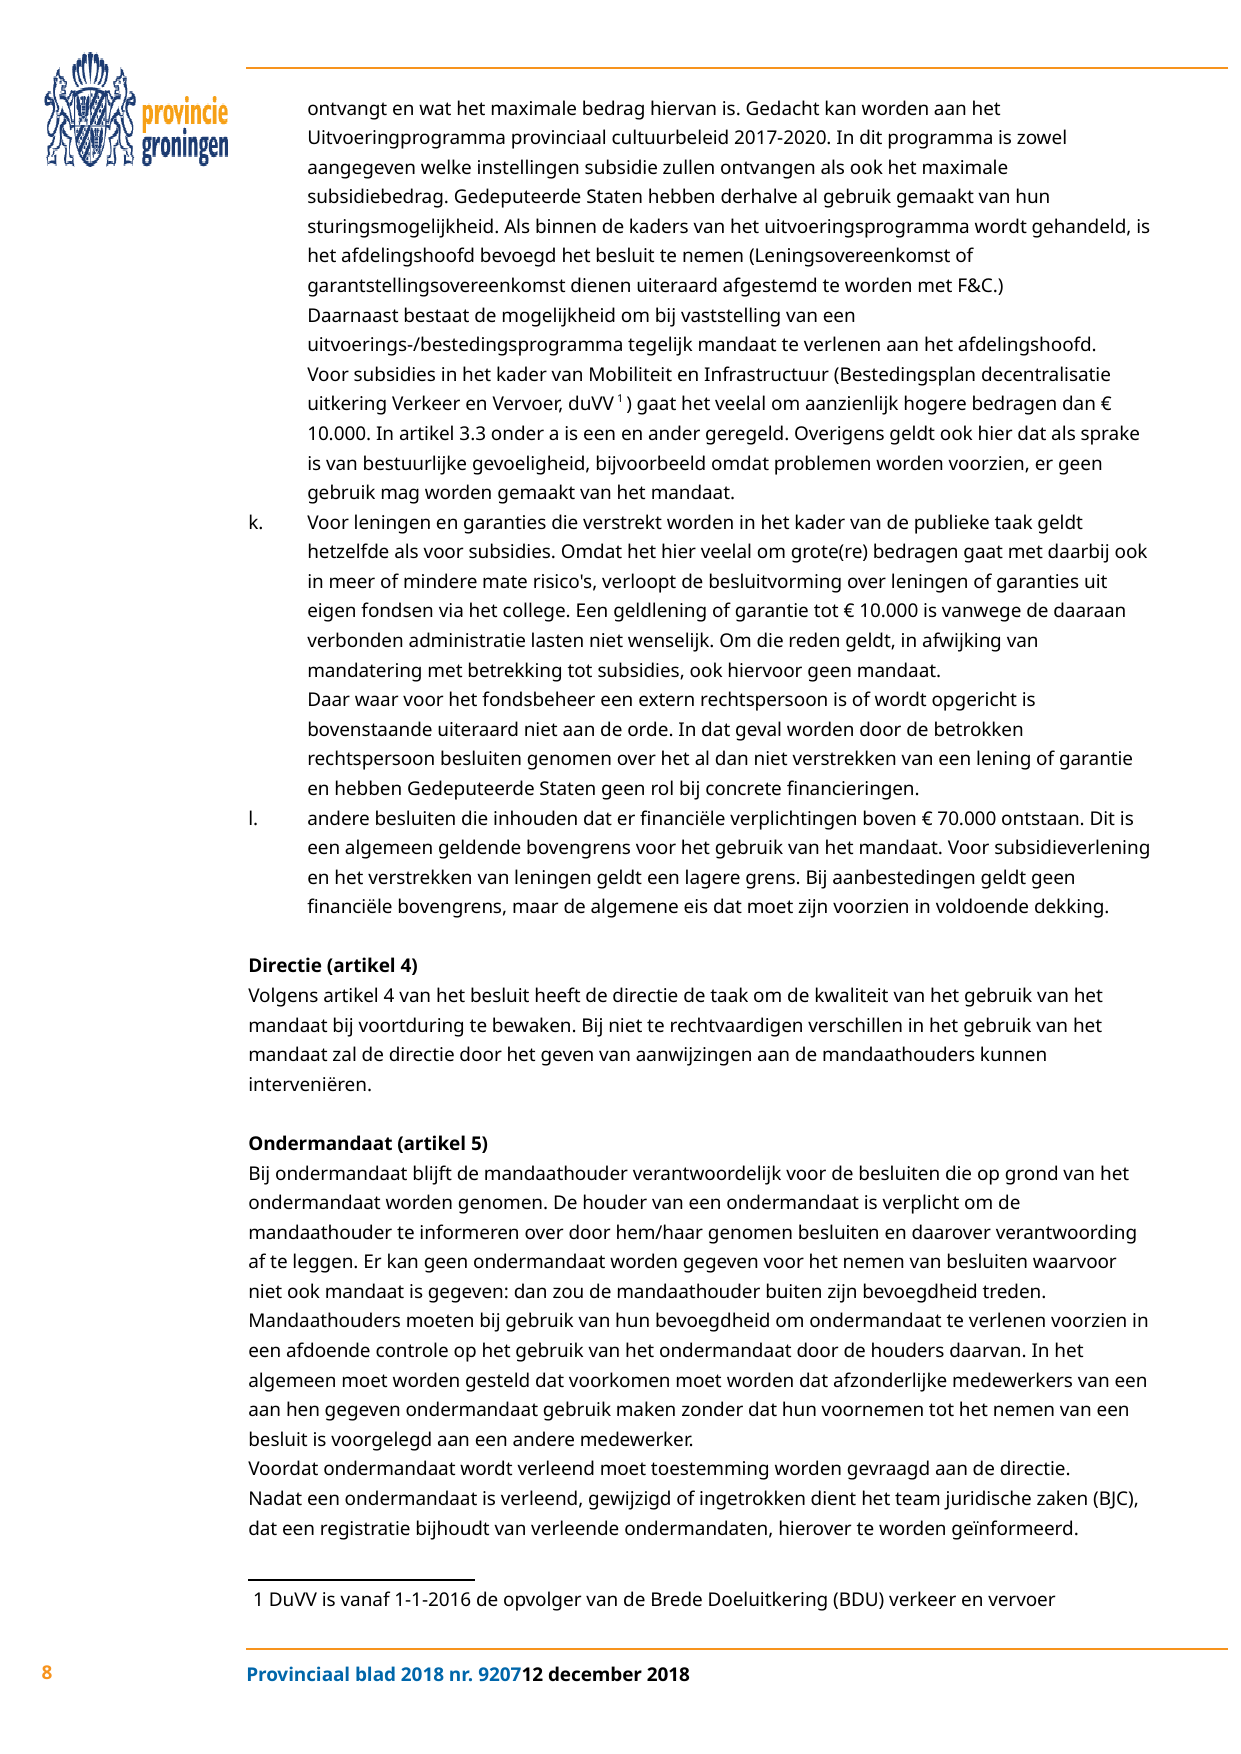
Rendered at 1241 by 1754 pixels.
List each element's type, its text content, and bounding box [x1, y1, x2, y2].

list ontvangt en wat het maximale bedrag hiervan is. Gedacht kan worden aan het Uitvoeringprogramma provinciaal cultuurbeleid 2017-2020. In dit programma is zowel aangegeven welke instellingen subsidie zullen ontvangen als ook het maximale subsidiebedrag. Gedeputeerde Staten hebben derhalve al gebruik gemaakt van hun sturingsmogelijkheid. Als binnen de kaders van het uitvoeringsprogramma wordt gehandeld, is het afdelingshoofd bevoegd het besluit te nemen (Leningsovereenkomst of garantstellingsovereenkomst dienen uiteraard afgestemd te worden met F&C.) [248, 95, 1152, 298]
text Ondermandaat (artikel 5) [248, 1130, 1152, 1156]
text Voordat ondermandaat wordt verleend moet toestemming worden gevraagd aan de directie. [248, 1456, 1152, 1481]
text Nadat een ondermandaat is verleend, gewijzigd of ingetrokken dient het team juridische zaken (BJC), dat een registratie bijhoudt van verleende ondermandaten, hierover te worden geïnformeerd. [248, 1485, 1152, 1541]
list Daar waar voor het fondsbeheer een extern rechtspersoon is of wordt opgericht is bovenstaande uiteraard niet aan de orde. In dat geval worden door de betrokken rechtspersoon besluiten genomen over het al dan niet verstrekken van een lening of garantie en hebben Gedeputeerde Staten geen rol bij concrete financieringen. [248, 686, 1152, 801]
list DuVV is vanaf 1-1-2016 de opvolger van de Brede Doeluitkering (BDU) verkeer en vervoer [248, 1586, 1152, 1612]
text Bij ondermandaat blijft de mandaathouder verantwoordelijk voor de besluiten die op grond van het ondermandaat worden genomen. De houder van een ondermandaat is verplicht om de mandaathouder te informeren over door hem/haar genomen besluiten en daarover verantwoording af te leggen. Er kan geen ondermandaat worden gegeven voor het nemen van besluiten waarvoor niet ook mandaat is gegeven: dan zou de mandaathouder buiten zijn bevoegdheid treden. [248, 1160, 1152, 1304]
list Daarnaast bestaat de mogelijkheid om bij vaststelling van een uitvoerings-/bestedingsprogramma tegelijk mandaat te verlenen aan het afdelingshoofd. [248, 302, 1152, 357]
text Volgens artikel 4 van het besluit heeft de directie de taak om de kwaliteit van het gebruik van het mandaat bij voortduring te bewaken. Bij niet te rechtvaardigen verschillen in het gebruik van het mandaat zal de directie door het geven van aanwijzingen aan de mandaathouders kunnen interveniëren. [248, 982, 1152, 1097]
list Voor subsidies in het kader van Mobiliteit en Infrastructuur (Bestedingsplan decentralisatie uitkering Verkeer en Vervoer, duVV) gaat het veelal om aanzienlijk hogere bedragen dan € 10.000. In artikel 3.3 onder a is een en ander geregeld. Overigens geldt ook hier dat als sprake is van bestuurlijke gevoeligheid, bijvoorbeeld omdat problemen worden voorzien, er geen gebruik mag worden gemaakt van het mandaat. [248, 361, 1152, 505]
list andere besluiten die inhouden dat er financiële verplichtingen boven € 70.000 ontstaan. Dit is een algemeen geldende bovengrens voor het gebruik van het mandaat. Voor subsidieverlening en het verstrekken van leningen geldt een lagere grens. Bij aanbestedingen geldt geen financiële bovengrens, maar de algemene eis dat moet zijn voorzien in voldoende dekking. [248, 805, 1152, 919]
picture [41, 47, 231, 172]
text Directie (artikel 4) [248, 953, 1152, 978]
text Mandaathouders moeten bij gebruik van hun bevoegdheid om ondermandaat te verlenen voorzien in een afdoende controle op het gebruik van het ondermandaat door de houders daarvan. In het algemeen moet worden gesteld dat voorkomen moet worden dat afzonderlijke medewerkers van een aan hen gegeven ondermandaat gebruik maken zonder dat hun voornemen tot het nemen van een besluit is voorgelegd aan een andere medewerker. [248, 1308, 1152, 1452]
list Voor leningen en garanties die verstrekt worden in het kader van de publieke taak geldt hetzelfde als voor subsidies. Omdat het hier veelal om grote(re) bedragen gaat met daarbij ook in meer of mindere mate risico's, verloopt de besluitvorming over leningen of garanties uit eigen fondsen via het college. Een geldlening of garantie tot € 10.000 is vanwege de daaraan verbonden administratie lasten niet wenselijk. Om die reden geldt, in afwijking van mandatering met betrekking tot subsidies, ook hiervoor geen mandaat. [248, 509, 1152, 683]
